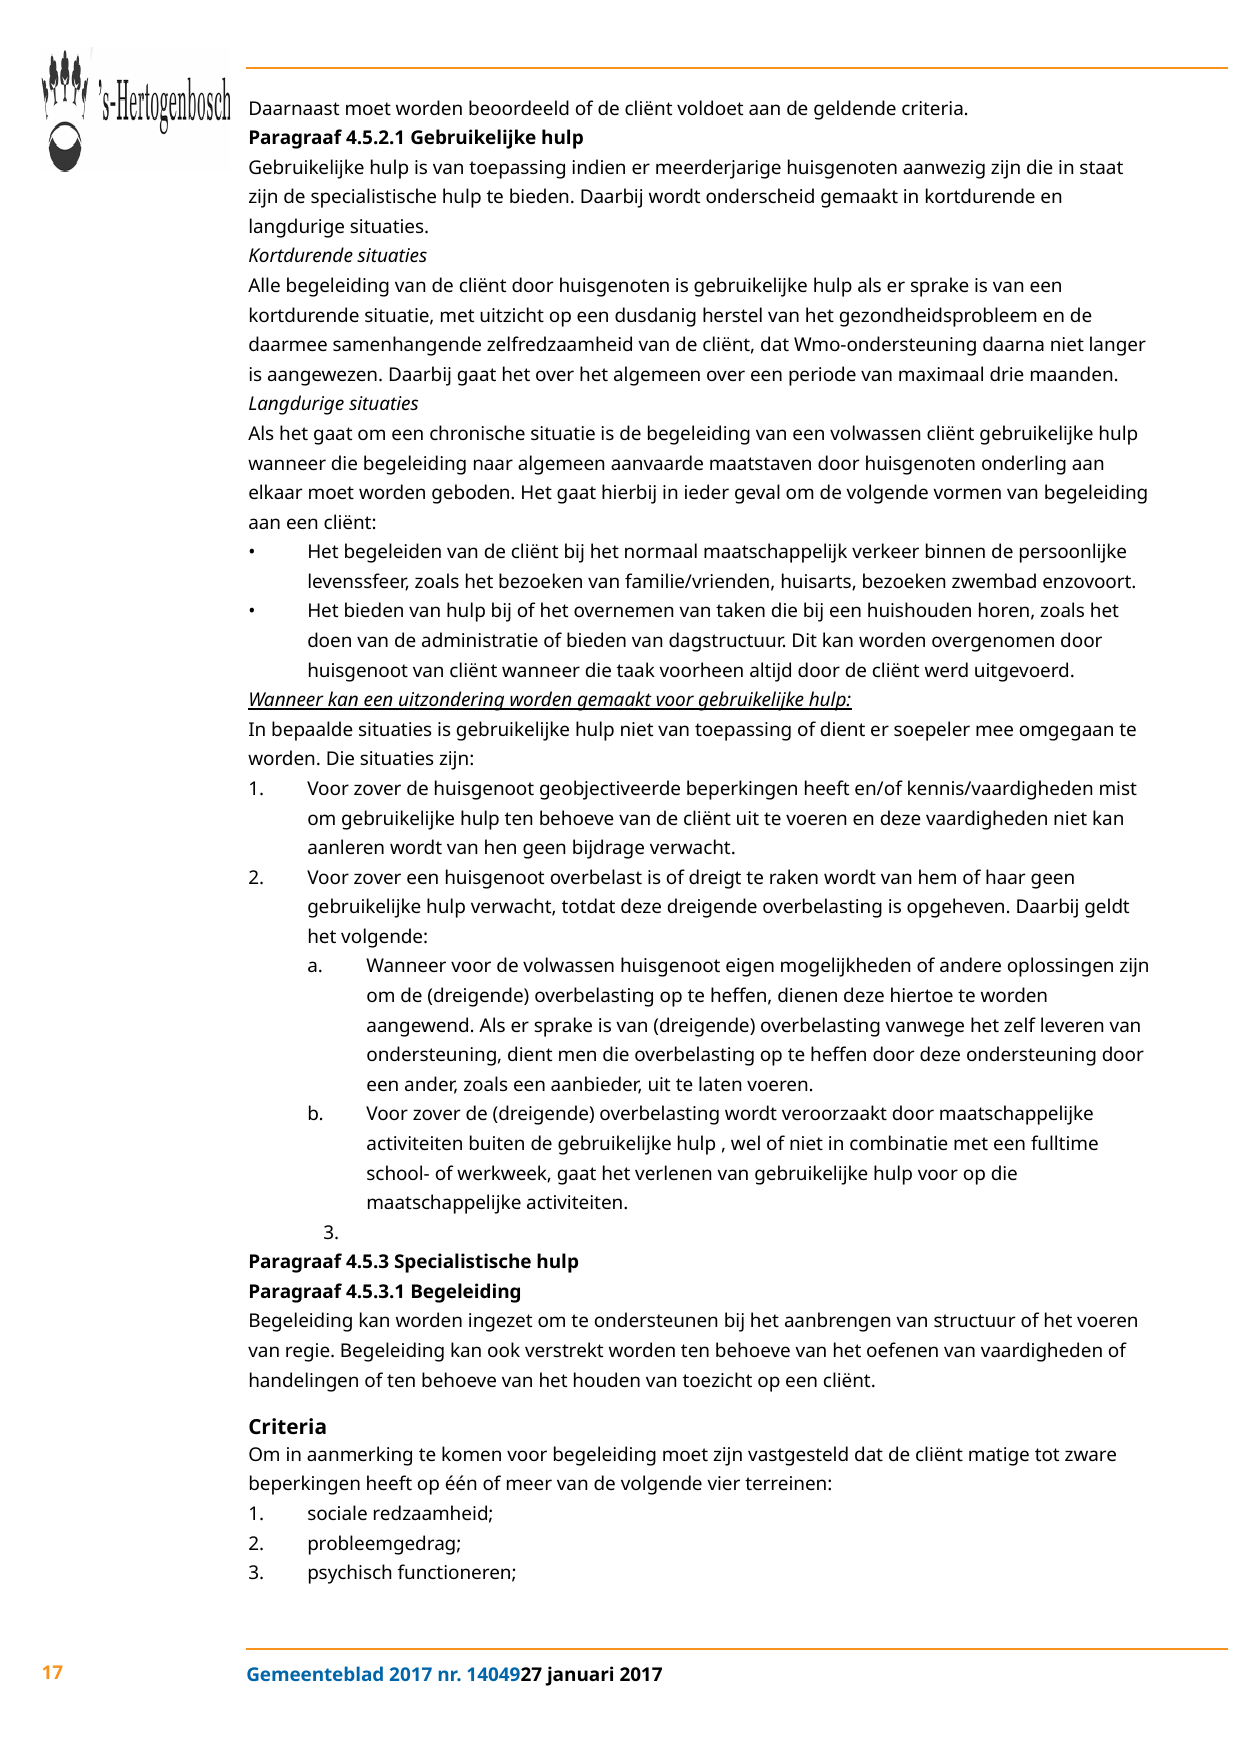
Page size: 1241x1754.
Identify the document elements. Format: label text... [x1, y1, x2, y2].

text In bepaalde situaties is gebruikelijke hulp niet van toepassing of dient er soepeler mee omgegaan te worden. Die situaties zijn: [248, 716, 1152, 771]
text Daarnaast moet worden beoordeeld of de cliënt voldoet aan de geldende criteria. [248, 95, 1152, 121]
text Gebruikelijke hulp is van toepassing indien er meerderjarige huisgenoten aanwezig zijn die in staat zijn de specialistische hulp te bieden. Daarbij wordt onderscheid gemaakt in kortdurende en langdurige situaties. [248, 154, 1152, 239]
list Wanneer voor de volwassen huisgenoot eigen mogelijkheden of andere oplossingen zijn om de (dreigende) overbelasting op te heffen, dienen deze hiertoe te worden aangewend. Als er sprake is van (dreigende) overbelasting vanwege het zelf leveren van ondersteuning, dient men die overbelasting op te heffen door deze ondersteuning door een ander, zoals een aanbieder, uit te laten voeren. [307, 953, 1152, 1097]
text Paragraaf 4.5.3 Specialistische hulp [248, 1248, 1152, 1274]
text Paragraaf 4.5.2.1 Gebruikelijke hulp [248, 124, 1152, 150]
list Het bieden van hulp bij of het overnemen van taken die bij een huishouden horen, zoals het doen van de administratie of bieden van dagstructuur. Dit kan worden overgenomen door huisgenoot van cliënt wanneer die taak voorheen altijd door de cliënt werd uitgevoerd. [248, 598, 1152, 683]
text Als het gaat om een chronische situatie is de begeleiding van een volwassen cliënt gebruikelijke hulp wanneer die begeleiding naar algemeen aanvaarde maatstaven door huisgenoten onderling aan elkaar moet worden geboden. Het gaat hierbij in ieder geval om de volgende vormen van begeleiding aan een cliënt: [248, 420, 1152, 535]
list psychisch functioneren; [248, 1559, 1152, 1585]
list probleemgedrag; [248, 1530, 1152, 1555]
text Langdurige situaties [248, 391, 1152, 416]
text Criteria [248, 1412, 1152, 1441]
text Paragraaf 4.5.3.1 Begeleiding [248, 1278, 1152, 1304]
text Begeleiding kan worden ingezet om te ondersteunen bij het aanbrengen van structuur of het voeren van regie. Begeleiding kan ook verstrekt worden ten behoeve van het oefenen van vaardigheden of handelingen of ten behoeve van het houden van toezicht op een cliënt. [248, 1308, 1152, 1393]
list sociale redzaamheid; [248, 1500, 1152, 1526]
picture [41, 47, 231, 172]
text Wanneer kan een uitzondering worden gemaakt voor gebruikelijke hulp: [248, 686, 1152, 712]
text Kortdurende situaties [248, 243, 1152, 268]
text Alle begeleiding van de cliënt door huisgenoten is gebruikelijke hulp als er sprake is van een kortdurende situatie, met uitzicht op een dusdanig herstel van het gezondheidsprobleem en de daarmee samenhangende zelfredzaamheid van de cliënt, dat Wmo-ondersteuning daarna niet langer is aangewezen. Daarbij gaat het over het algemeen over een periode van maximaal drie maanden. [248, 272, 1152, 387]
list Voor zover de (dreigende) overbelasting wordt veroorzaakt door maatschappelijke activiteiten buiten de gebruikelijke hulp , wel of niet in combinatie met een fulltime school- of werkweek, gaat het verlenen van gebruikelijke hulp voor op die maatschappelijke activiteiten. [307, 1101, 1152, 1215]
list Het begeleiden van de cliënt bij het normaal maatschappelijk verkeer binnen de persoonlijke levenssfeer, zoals het bezoeken van familie/vrienden, huisarts, bezoeken zwembad enzovoort. [248, 538, 1152, 594]
list Voor zover de huisgenoot geobjectiveerde beperkingen heeft en/of kennis/vaardigheden mist om gebruikelijke hulp ten behoeve van de cliënt uit te voeren en deze vaardigheden niet kan aanleren wordt van hen geen bijdrage verwacht. [248, 775, 1152, 860]
text Om in aanmerking te komen voor begeleiding moet zijn vastgesteld dat de cliënt matige tot zware beperkingen heeft op één of meer van de volgende vier terreinen: [248, 1441, 1152, 1496]
list Voor zover een huisgenoot overbelast is of dreigt te raken wordt van hem of haar geen gebruikelijke hulp verwacht, totdat deze dreigende overbelasting is opgeheven. Daarbij geldt het volgende: [248, 864, 1152, 949]
